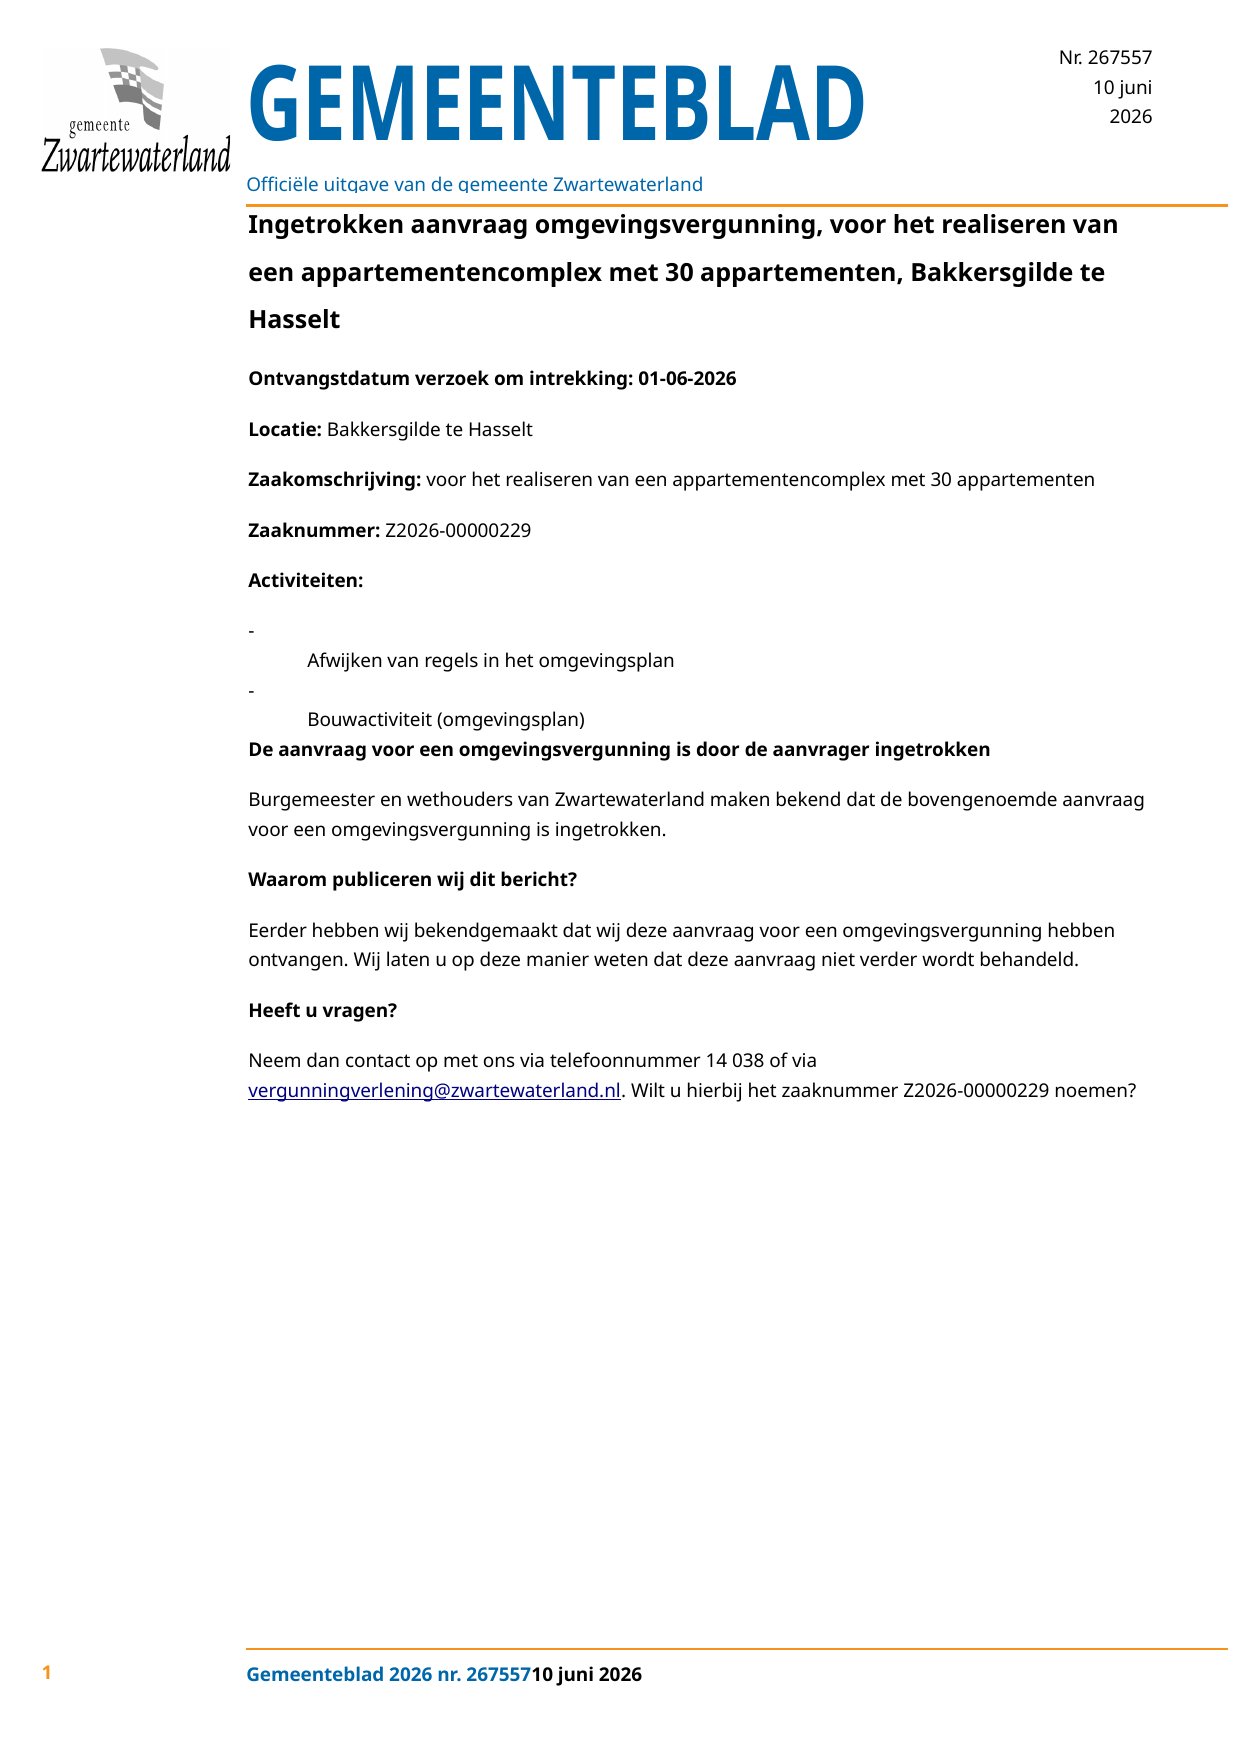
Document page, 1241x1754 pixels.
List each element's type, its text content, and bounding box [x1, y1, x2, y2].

text De aanvraag voor een omgevingsvergunning is door de aanvrager ingetrokken [248, 736, 1152, 762]
text Neem dan contact op met ons via telefoonnummer 14 038 of via vergunningverlening@zwartewaterland.nl. Wilt u hierbij het zaaknummer Z2026-00000229 noemen? [248, 1047, 1152, 1102]
text Heeft u vragen? [248, 997, 1152, 1022]
text Zaakomschrijving: voor het realiseren van een appartementencomplex met 30 appartementen [248, 466, 1152, 492]
text Eerder hebben wij bekendgemaakt dat wij deze aanvraag voor een omgevingsvergunning hebben ontvangen. Wij laten u op deze manier weten dat deze aanvraag niet verder wordt behandeld. [248, 917, 1152, 972]
text Burgemeester en wethouders van Zwartewaterland maken bekend dat de bovengenoemde aanvraag voor een omgevingsvergunning is ingetrokken. [248, 786, 1152, 842]
text Ingetrokken aanvraag omgevingsvergunning, voor het realiseren van een appartementencomplex met 30 appartementen, Bakkersgilde te Hasselt [248, 207, 1152, 336]
text Locatie: Bakkersgilde te Hasselt [248, 416, 1152, 442]
text Ontvangstdatum verzoek om intrekking: 01-06-2026 [248, 366, 1152, 391]
text Activiteiten: [248, 567, 1152, 593]
list Bouwactiviteit (omgevingsplan) [248, 706, 1152, 732]
list Afwijken van regels in het omgevingsplan [248, 647, 1152, 673]
text Waarom publiceren wij dit bericht? [248, 866, 1152, 892]
text Zaaknummer: Z2026-00000229 [248, 517, 1152, 542]
picture [41, 47, 231, 172]
